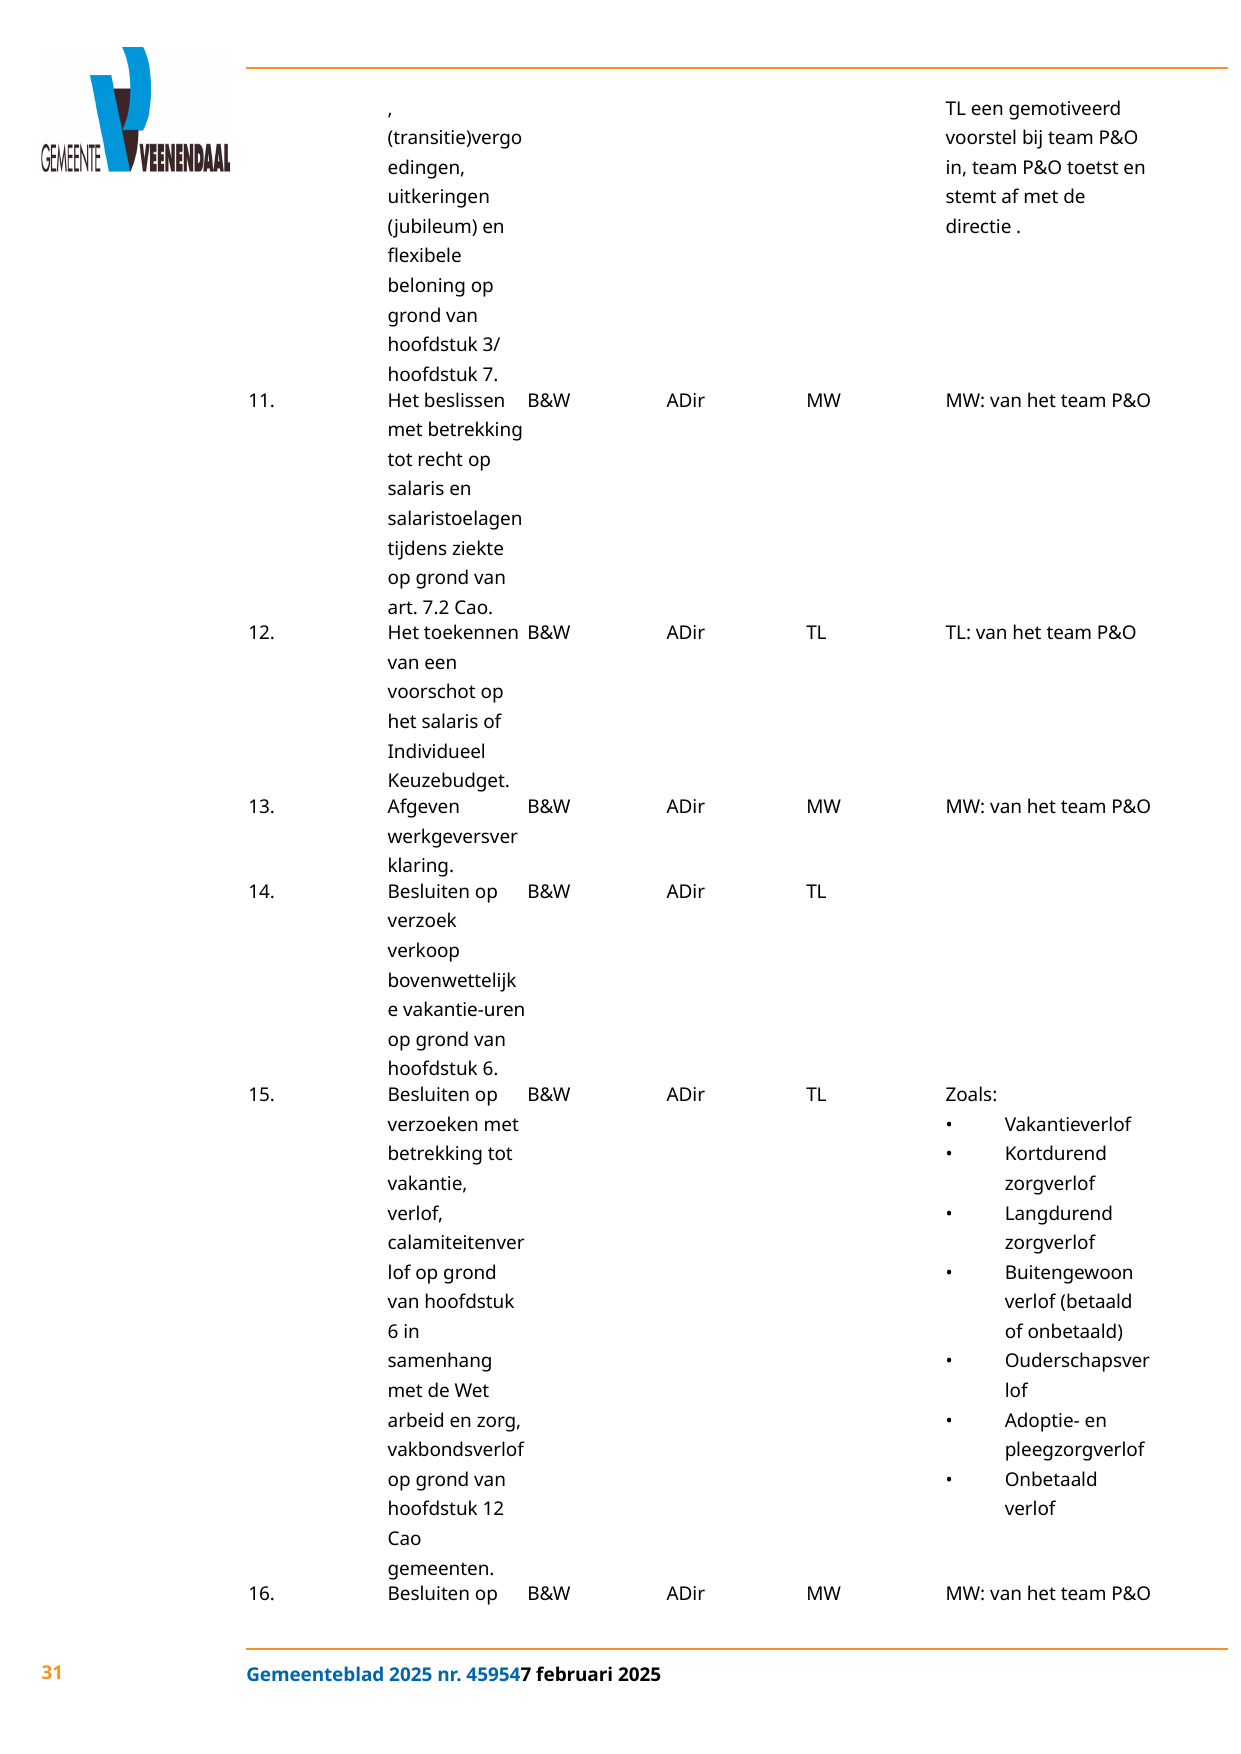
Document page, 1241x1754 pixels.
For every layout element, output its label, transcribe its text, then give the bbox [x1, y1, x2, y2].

table_cell ADir [666, 1081, 806, 1580]
table_cell TL een gemotiveerd voorstel bij team P&O in, team P&O toetst en stemt af met de directie . [945, 95, 1152, 387]
table_cell Het toekennen van een voorschot op het salaris of Individueel Keuzebudget. [388, 620, 527, 793]
table_cell [248, 95, 387, 387]
table_cell 11. [248, 387, 387, 619]
table_cell ADir [666, 620, 806, 793]
table_cell ADir [666, 793, 806, 878]
table_cell Besluiten op verzoek verkoop bovenwettelijke vakantie-uren op grond van hoofdstuk 6. [388, 878, 527, 1081]
table_cell 15. [248, 1081, 387, 1580]
table_cell 12. [248, 620, 387, 793]
table_cell MW [806, 1580, 945, 1606]
table_cell 13. [248, 793, 387, 878]
table_cell TL [806, 620, 945, 793]
table_cell [527, 95, 666, 387]
table_cell ADir [666, 878, 806, 1081]
table_cell MW: van het team P&O [945, 1580, 1152, 1606]
picture [41, 47, 130, 172]
table_cell [666, 95, 806, 387]
table_cell ADir [666, 387, 806, 619]
table_cell Besluiten op verzoeken met betrekking tot vakantie, verlof, calamiteitenverlof op grond van hoofdstuk 6 in samenhang met de Wet arbeid en zorg, vakbondsverlof op grond van hoofdstuk 12 Cao gemeenten. [388, 1081, 527, 1580]
table_cell 16. [248, 1580, 387, 1606]
table_cell MW: van het team P&O [945, 793, 1152, 878]
table_cell TL [806, 1081, 945, 1580]
table_cell MW [806, 387, 945, 619]
table_cell B&W [527, 878, 666, 1081]
table_cell Het beslissen met betrekking tot recht op salaris en salaristoelagen tijdens ziekte op grond van art. 7.2 Cao. [388, 387, 527, 619]
table_cell MW: van het team P&O [945, 387, 1152, 619]
table_cell ADir [666, 1580, 806, 1606]
table_cell B&W [527, 1580, 666, 1606]
table_cell MW [806, 793, 945, 878]
picture [123, 47, 231, 172]
table_cell , (transitie)vergoedingen, uitkeringen (jubileum) en flexibele beloning op grond van hoofdstuk 3/ hoofdstuk 7. [388, 95, 527, 387]
table_cell [806, 95, 945, 387]
table_cell Besluiten op [388, 1580, 527, 1606]
table_cell B&W [527, 1081, 666, 1580]
table_cell 14. [248, 878, 387, 1081]
table_cell Afgeven werkgeversverklaring. [388, 793, 527, 878]
table_cell [945, 878, 1152, 1081]
table_cell Zoals: Vakantieverlof Kortdurend zorgverlof Langdurend zorgverlof Buitengewoon verlof (betaald of onbetaald) Ouderschapsverlof Adoptie- en pleegzorgverlof Onbetaald verlof [945, 1081, 1152, 1580]
table_cell TL [806, 878, 945, 1081]
table_cell B&W [527, 793, 666, 878]
table_cell TL: van het team P&O [945, 620, 1152, 793]
table_cell B&W [527, 387, 666, 619]
table_cell B&W [527, 620, 666, 793]
